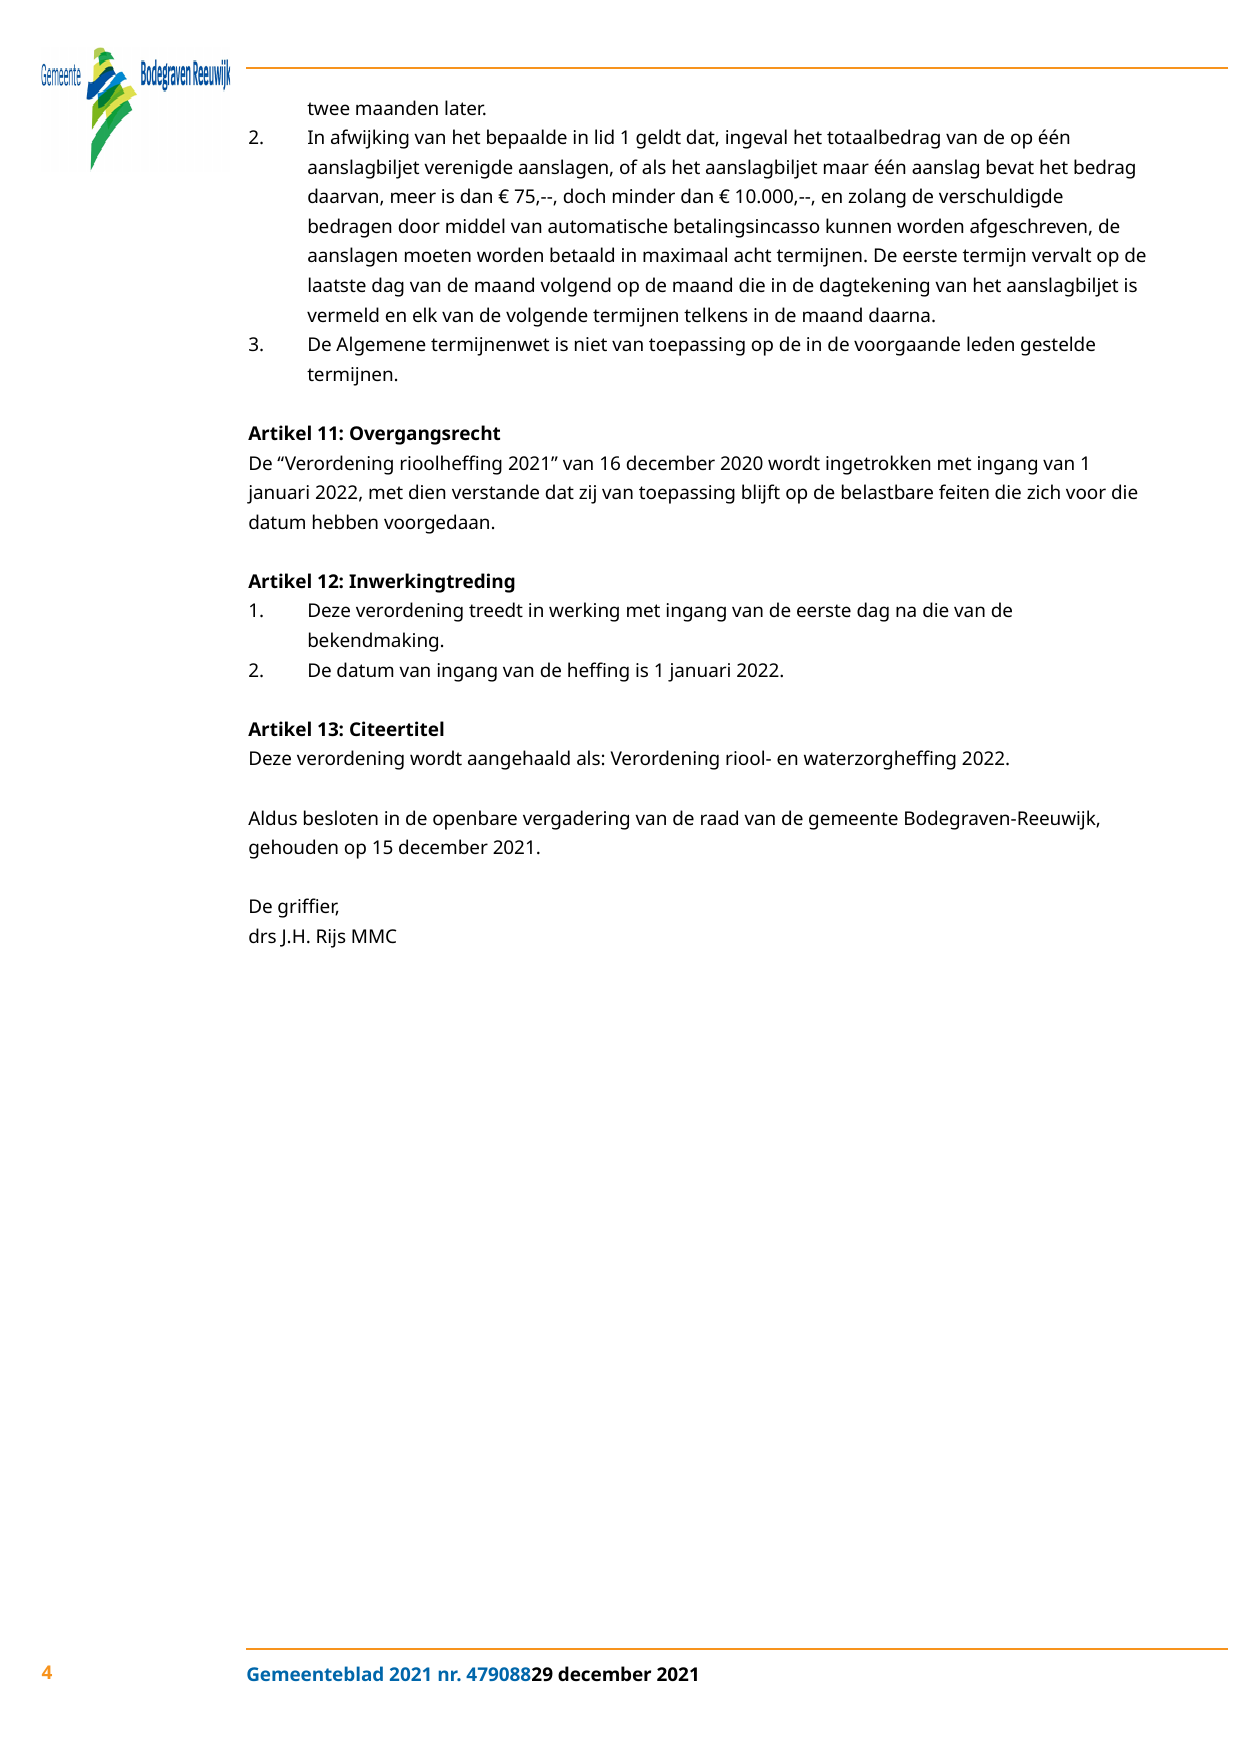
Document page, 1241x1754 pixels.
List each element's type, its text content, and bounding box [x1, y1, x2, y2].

text De griffier, [248, 893, 1152, 919]
text De “Verordening rioolheffing 2021” van 16 december 2020 wordt ingetrokken met ingang van 1 januari 2022, met dien verstande dat zij van toepassing blijft op de belastbare feiten die zich voor die datum hebben voorgedaan. [248, 450, 1152, 535]
picture [41, 47, 231, 172]
list De datum van ingang van de heffing is 1 januari 2022. [248, 657, 1152, 683]
list Deze verordening treedt in werking met ingang van de eerste dag na die van de bekendmaking. [248, 598, 1152, 653]
text Artikel 12: Inwerkingtreding [248, 568, 1152, 594]
list twee maanden later. [248, 95, 1152, 121]
text drs J.H. Rijs MMC [248, 923, 1152, 949]
text Aldus besloten in de openbare vergadering van de raad van de gemeente Bodegraven-Reeuwijk, gehouden op 15 december 2021. [248, 805, 1152, 860]
text Artikel 11: Overgangsrecht [248, 420, 1152, 446]
text Deze verordening wordt aangehaald als: Verordening riool- en waterzorgheffing 2022. [248, 746, 1152, 771]
list In afwijking van het bepaalde in lid 1 geldt dat, ingeval het totaalbedrag van de op één aanslagbiljet verenigde aanslagen, of als het aanslagbiljet maar één aanslag bevat het bedrag daarvan, meer is dan € 75,--, doch minder dan € 10.000,--, en zolang de verschuldigde bedragen door middel van automatische betalingsincasso kunnen worden afgeschreven, de aanslagen moeten worden betaald in maximaal acht termijnen. De eerste termijn vervalt op de laatste dag van de maand volgend op de maand die in de dagtekening van het aanslagbiljet is vermeld en elk van de volgende termijnen telkens in de maand daarna. [248, 124, 1152, 328]
list De Algemene termijnenwet is niet van toepassing op de in de voorgaande leden gestelde termijnen. [248, 331, 1152, 387]
text Artikel 13: Citeertitel [248, 716, 1152, 742]
